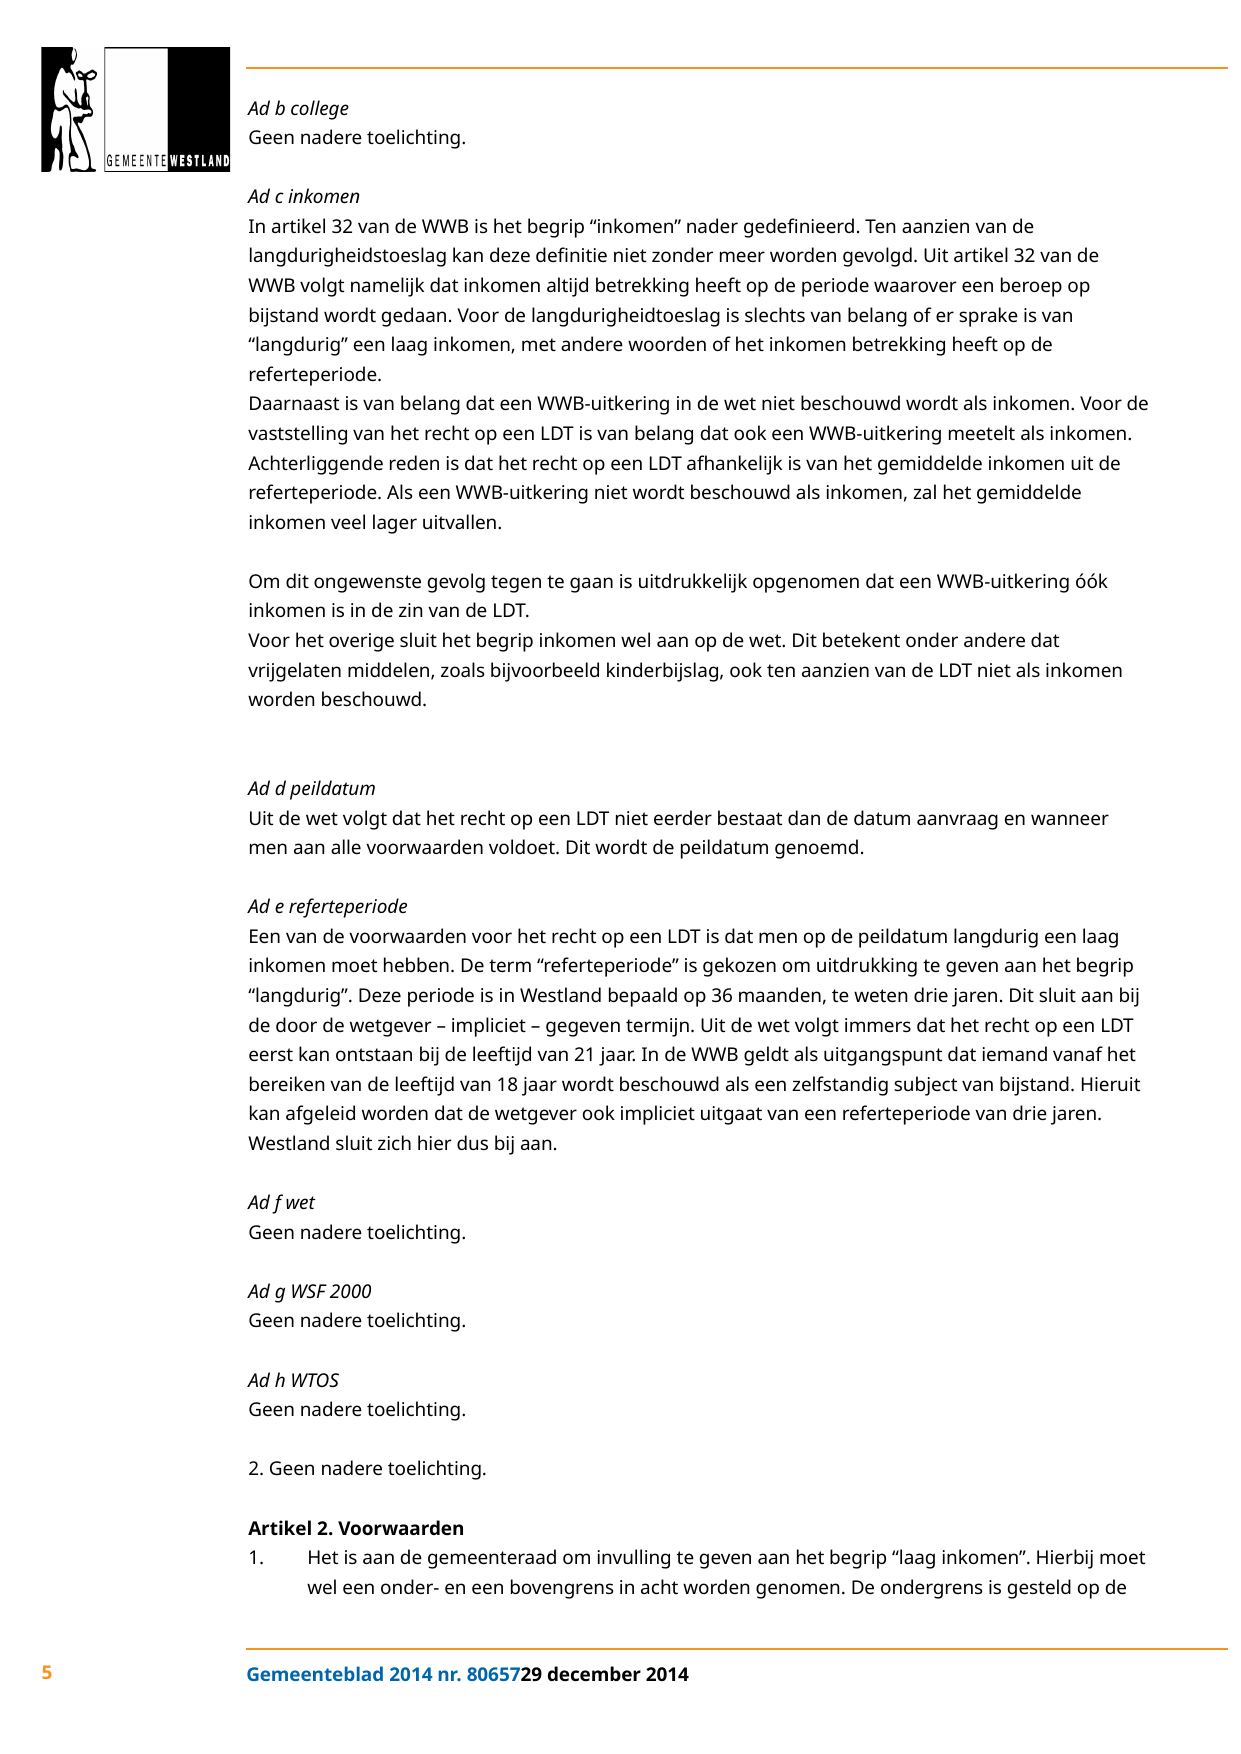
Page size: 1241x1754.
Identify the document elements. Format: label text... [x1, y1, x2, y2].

text Geen nadere toelichting. [248, 124, 1152, 150]
text Ad c inkomen [248, 183, 1152, 209]
list Het is aan de gemeenteraad om invulling te geven aan het begrip “laag inkomen”. Hierbij moet wel een onder- en een bovengrens in acht worden genomen. De ondergrens is gesteld op de [248, 1544, 1152, 1600]
text Daarnaast is van belang dat een WWB-uitkering in de wet niet beschouwd wordt als inkomen. Voor de vaststelling van het recht op een LDT is van belang dat ook een WWB-uitkering meetelt als inkomen. Achterliggende reden is dat het recht op een LDT afhankelijk is van het gemiddelde inkomen uit de referteperiode. Als een WWB-uitkering niet wordt beschouwd als inkomen, zal het gemiddelde inkomen veel lager uitvallen. [248, 391, 1152, 535]
text Artikel 2. Voorwaarden [248, 1515, 1152, 1541]
text Ad g WSF 2000 [248, 1278, 1152, 1304]
text In artikel 32 van de WWB is het begrip “inkomen” nader gedefinieerd. Ten aanzien van de langdurigheidstoeslag kan deze definitie niet zonder meer worden gevolgd. Uit artikel 32 van de WWB volgt namelijk dat inkomen altijd betrekking heeft op de periode waarover een beroep op bijstand wordt gedaan. Voor de langdurigheidtoeslag is slechts van belang of er sprake is van “langdurig” een laag inkomen, met andere woorden of het inkomen betrekking heeft op de referteperiode. [248, 213, 1152, 387]
text Uit de wet volgt dat het recht op een LDT niet eerder bestaat dan de datum aanvraag en wanneer men aan alle voorwaarden voldoet. Dit wordt de peildatum genoemd. [248, 805, 1152, 860]
text Ad f wet [248, 1189, 1152, 1215]
text Voor het overige sluit het begrip inkomen wel aan op de wet. Dit betekent onder andere dat vrijgelaten middelen, zoals bijvoorbeeld kinderbijslag, ook ten aanzien van de LDT niet als inkomen worden beschouwd. [248, 627, 1152, 712]
text Geen nadere toelichting. [248, 1308, 1152, 1333]
text Een van de voorwaarden voor het recht op een LDT is dat men op de peildatum langdurig een laag inkomen moet hebben. De term “referteperiode” is gekozen om uitdrukking te geven aan het begrip “langdurig”. Deze periode is in Westland bepaald op 36 maanden, te weten drie jaren. Dit sluit aan bij de door de wetgever – impliciet – gegeven termijn. Uit de wet volgt immers dat het recht op een LDT eerst kan ontstaan bij de leeftijd van 21 jaar. In de WWB geldt als uitgangspunt dat iemand vanaf het bereiken van de leeftijd van 18 jaar wordt beschouwd als een zelfstandig subject van bijstand. Hieruit kan afgeleid worden dat de wetgever ook impliciet uitgaat van een referteperiode van drie jaren. Westland sluit zich hier dus bij aan. [248, 923, 1152, 1156]
text Ad b college [248, 95, 1152, 121]
text Ad h WTOS [248, 1367, 1152, 1393]
text Geen nadere toelichting. [248, 1396, 1152, 1422]
text Geen nadere toelichting. [248, 1219, 1152, 1245]
text Om dit ongewenste gevolg tegen te gaan is uitdrukkelijk opgenomen dat een WWB-uitkering óók inkomen is in de zin van de LDT. [248, 568, 1152, 623]
text Ad e referteperiode [248, 893, 1152, 919]
text Ad d peildatum [248, 775, 1152, 801]
picture [41, 47, 231, 172]
text 2. Geen nadere toelichting. [248, 1456, 1152, 1481]
